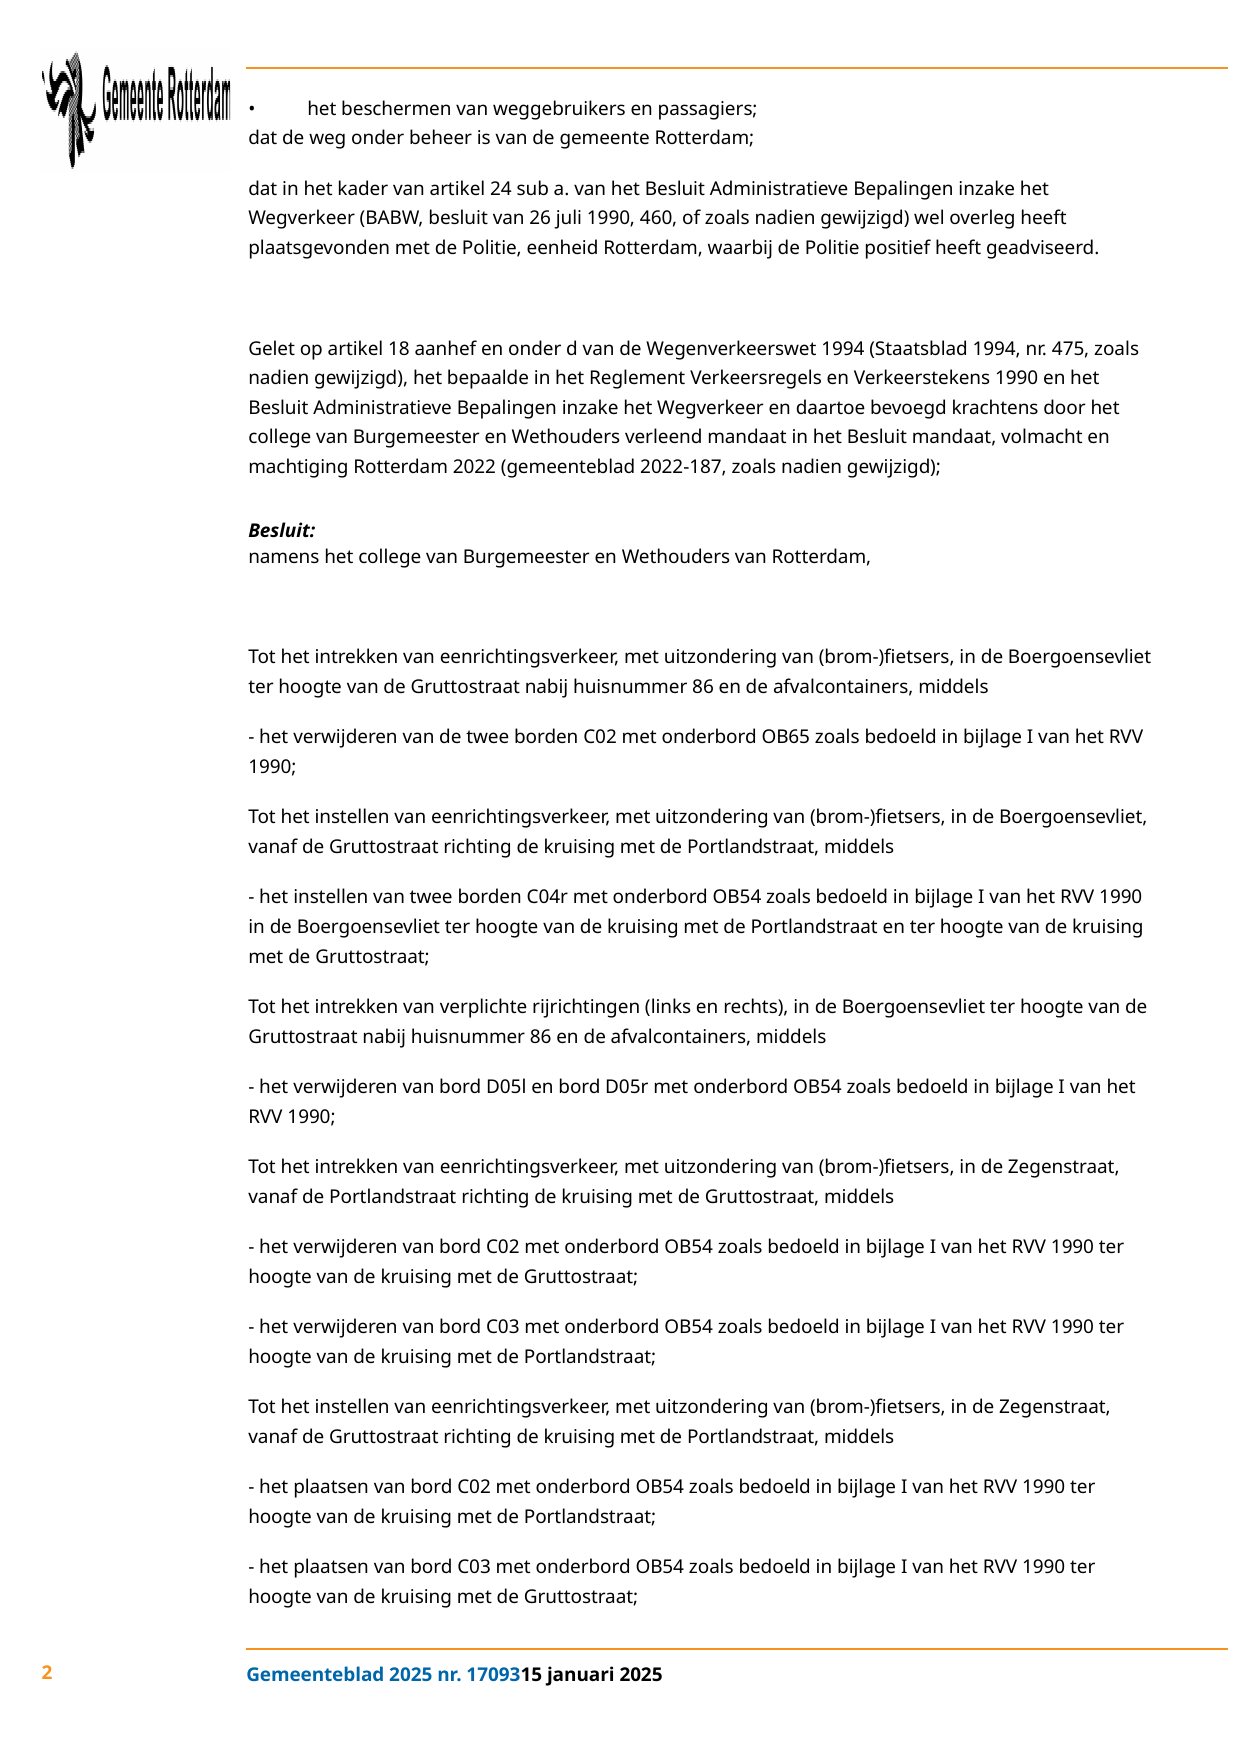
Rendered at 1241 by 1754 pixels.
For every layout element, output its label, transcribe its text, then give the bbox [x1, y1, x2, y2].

text Tot het intrekken van eenrichtingsverkeer, met uitzondering van (brom-)fietsers, in de Boergoensevliet ter hoogte van de Gruttostraat nabij huisnummer 86 en de afvalcontainers, middels [248, 644, 1152, 699]
list het beschermen van weggebruikers en passagiers; [248, 95, 1152, 121]
text - het plaatsen van bord C03 met onderbord OB54 zoals bedoeld in bijlage I van het RVV 1990 ter hoogte van de kruising met de Gruttostraat; [248, 1553, 1152, 1608]
text - het verwijderen van de twee borden C02 met onderbord OB65 zoals bedoeld in bijlage I van het RVV 1990; [248, 724, 1152, 779]
text Tot het intrekken van eenrichtingsverkeer, met uitzondering van (brom-)fietsers, in de Zegenstraat, vanaf de Portlandstraat richting de kruising met de Gruttostraat, middels [248, 1153, 1152, 1208]
picture [41, 47, 231, 172]
text - het verwijderen van bord C02 met onderbord OB54 zoals bedoeld in bijlage I van het RVV 1990 ter hoogte van de kruising met de Gruttostraat; [248, 1233, 1152, 1288]
text Gelet op artikel 18 aanhef en onder d van de Wegenverkeerswet 1994 (Staatsblad 1994, nr. 475, zoals nadien gewijzigd), het bepaalde in het Reglement Verkeersregels en Verkeerstekens 1990 en het Besluit Administratieve Bepalingen inzake het Wegverkeer en daartoe bevoegd krachtens door het college van Burgemeester en Wethouders verleend mandaat in het Besluit mandaat, volmacht en machtiging Rotterdam 2022 (gemeenteblad 2022-187, zoals nadien gewijzigd); [248, 335, 1152, 479]
text dat de weg onder beheer is van de gemeente Rotterdam; [248, 124, 1152, 150]
text Tot het intrekken van verplichte rijrichtingen (links en rechts), in de Boergoensevliet ter hoogte van de Gruttostraat nabij huisnummer 86 en de afvalcontainers, middels [248, 993, 1152, 1048]
text namens het college van Burgemeester en Wethouders van Rotterdam, [248, 543, 1152, 568]
text Besluit: [248, 517, 1152, 543]
text Tot het instellen van eenrichtingsverkeer, met uitzondering van (brom-)fietsers, in de Boergoensevliet, vanaf de Gruttostraat richting de kruising met de Portlandstraat, middels [248, 804, 1152, 859]
text dat in het kader van artikel 24 sub a. van het Besluit Administratieve Bepalingen inzake het Wegverkeer (BABW, besluit van 26 juli 1990, 460, of zoals nadien gewijzigd) wel overleg heeft plaatsgevonden met de Politie, eenheid Rotterdam, waarbij de Politie positief heeft geadviseerd. [248, 175, 1152, 260]
text - het plaatsen van bord C02 met onderbord OB54 zoals bedoeld in bijlage I van het RVV 1990 ter hoogte van de kruising met de Portlandstraat; [248, 1473, 1152, 1528]
text - het verwijderen van bord D05l en bord D05r met onderbord OB54 zoals bedoeld in bijlage I van het RVV 1990; [248, 1073, 1152, 1128]
text - het instellen van twee borden C04r met onderbord OB54 zoals bedoeld in bijlage I van het RVV 1990 in de Boergoensevliet ter hoogte van de kruising met de Portlandstraat en ter hoogte van de kruising met de Gruttostraat; [248, 884, 1152, 968]
text Tot het instellen van eenrichtingsverkeer, met uitzondering van (brom-)fietsers, in de Zegenstraat, vanaf de Gruttostraat richting de kruising met de Portlandstraat, middels [248, 1393, 1152, 1448]
text - het verwijderen van bord C03 met onderbord OB54 zoals bedoeld in bijlage I van het RVV 1990 ter hoogte van de kruising met de Portlandstraat; [248, 1313, 1152, 1368]
